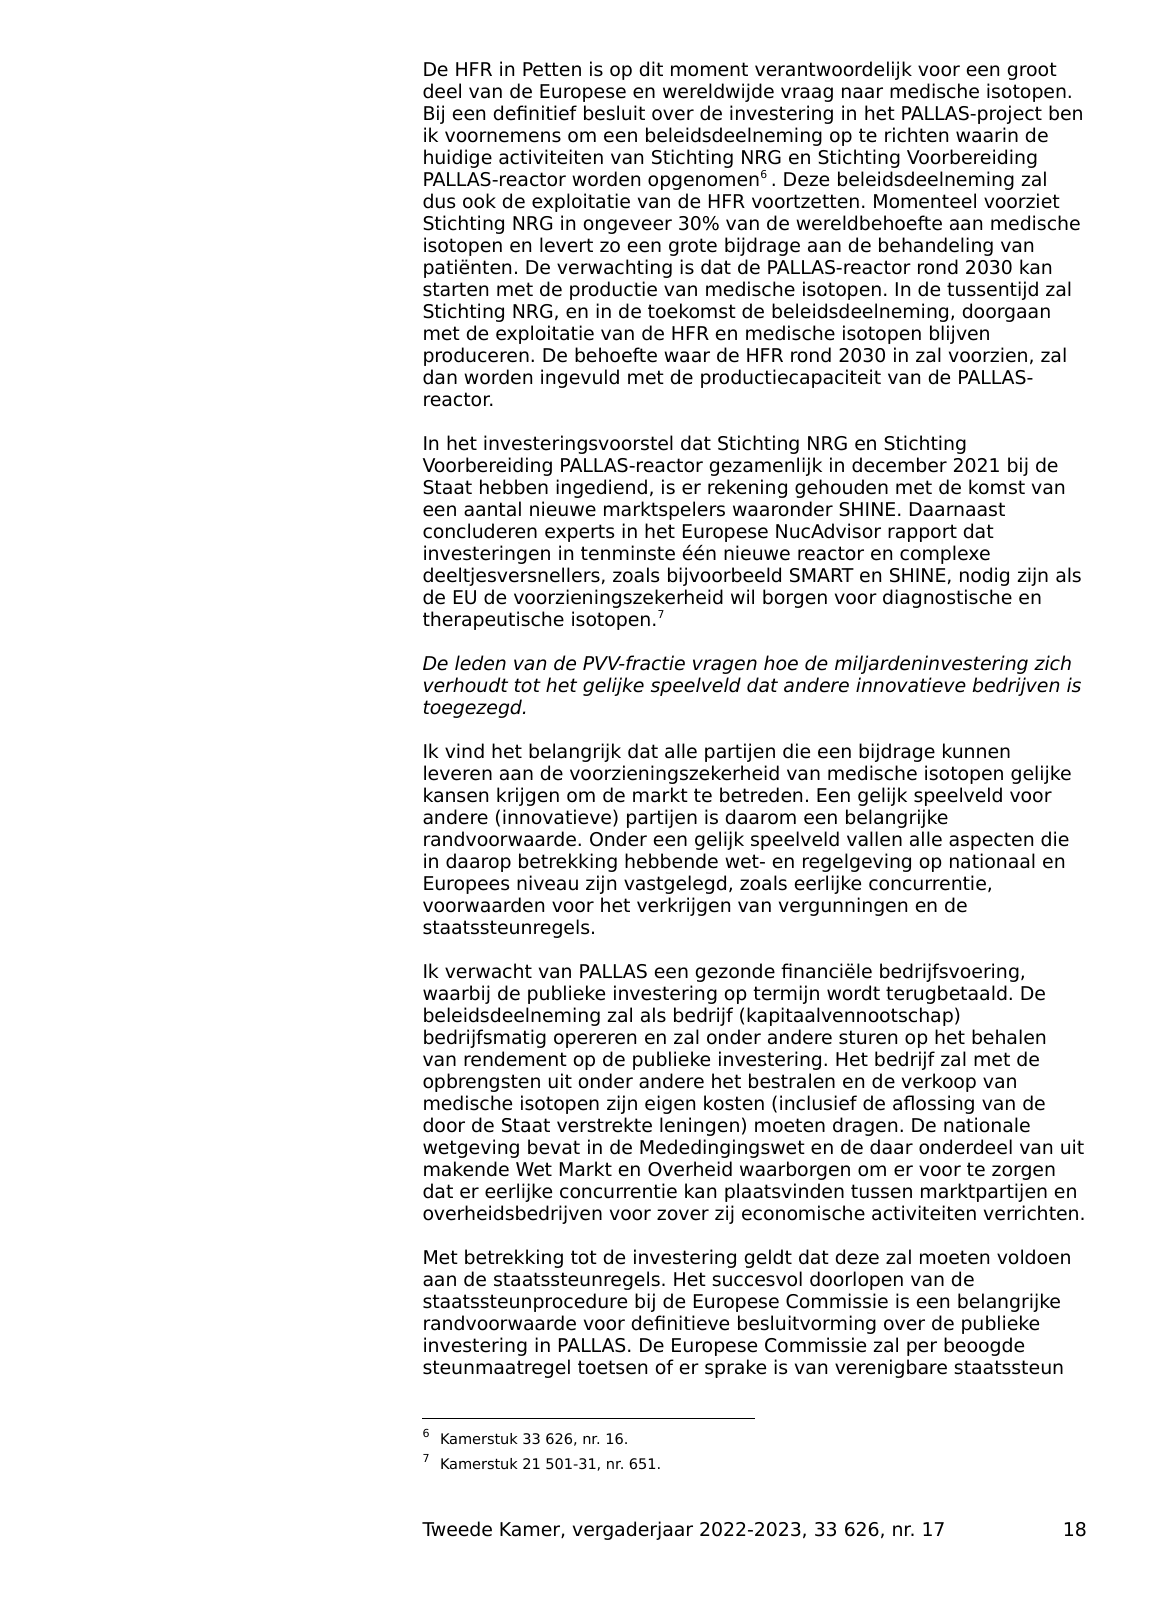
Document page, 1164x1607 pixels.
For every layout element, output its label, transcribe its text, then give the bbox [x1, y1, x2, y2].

text In het investeringsvoorstel dat Stichting NRG en Stichting Voorbereiding PALLAS-reactor gezamenlijk in december 2021 bij de Staat hebben ingediend, is er rekening gehouden met de komst van een aantal nieuwe marktspelers waaronder SHINE. Daarnaast concluderen experts in het Europese NucAdvisor rapport dat investeringen in tenminste één nieuwe reactor en complexe deeltjesversnellers, zoals bijvoorbeeld SMART en SHINE, nodig zijn als de EU de voorzieningszekerheid wil borgen voor diagnostische en therapeutische isotopen. [422, 433, 1087, 631]
text Ik vind het belangrijk dat alle partijen die een bijdrage kunnen leveren aan de voorzieningszekerheid van medische isotopen gelijke kansen krijgen om de markt te betreden. Een gelijk speelveld voor andere (innovatieve) partijen is daarom een belangrijke randvoorwaarde. Onder een gelijk speelveld vallen alle aspecten die in daarop betrekking hebbende wet- en regelgeving op nationaal en Europees niveau zijn vastgelegd, zoals eerlijke concurrentie, voorwaarden voor het verkrijgen van vergunningen en de staatssteunregels. [422, 741, 1087, 939]
text Kamerstuk 21 501-31, nr. 651. [422, 1452, 1087, 1474]
text Ik verwacht van PALLAS een gezonde financiële bedrijfsvoering, waarbij de publieke investering op termijn wordt terugbetaald. De beleidsdeelneming zal als bedrijf (kapitaalvennootschap) bedrijfsmatig opereren en zal onder andere sturen op het behalen van rendement op de publieke investering. Het bedrijf zal met de opbrengsten uit onder andere het bestralen en de verkoop van medische isotopen zijn eigen kosten (inclusief de aflossing van de door de Staat verstrekte leningen) moeten dragen. De nationale wetgeving bevat in de Mededingingswet en de daar onderdeel van uit makende Wet Markt en Overheid waarborgen om er voor te zorgen dat er eerlijke concurrentie kan plaatsvinden tussen marktpartijen en overheidsbedrijven voor zover zij economische activiteiten verrichten. [422, 961, 1087, 1225]
text Kamerstuk 33 626, nr. 16. [422, 1427, 1087, 1449]
text De leden van de PVV-fractie vragen hoe de miljardeninvestering zich verhoudt tot het gelijke speelveld dat andere innovatieve bedrijven is toegezegd. [422, 653, 1087, 719]
text De HFR in Petten is op dit moment verantwoordelijk voor een groot deel van de Europese en wereldwijde vraag naar medische isotopen. Bij een definitief besluit over de investering in het PALLAS-project ben ik voornemens om een beleidsdeelneming op te richten waarin de huidige activiteiten van Stichting NRG en Stichting Voorbereiding PALLAS-reactor worden opgenomen. Deze beleidsdeelneming zal dus ook de exploitatie van de HFR voortzetten. Momenteel voorziet Stichting NRG in ongeveer 30% van de wereldbehoefte aan medische isotopen en levert zo een grote bijdrage aan de behandeling van patiënten. De verwachting is dat de PALLAS-reactor rond 2030 kan starten met de productie van medische isotopen. In de tussentijd zal Stichting NRG, en in de toekomst de beleidsdeelneming, doorgaan met de exploitatie van de HFR en medische isotopen blijven produceren. De behoefte waar de HFR rond 2030 in zal voorzien, zal dan worden ingevuld met de productiecapaciteit van de PALLAS-reactor. [422, 59, 1087, 411]
text Met betrekking tot de investering geldt dat deze zal moeten voldoen aan de staatssteunregels. Het succesvol doorlopen van de staatssteunprocedure bij de Europese Commissie is een belangrijke randvoorwaarde voor definitieve besluitvorming over de publieke investering in PALLAS. De Europese Commissie zal per beoogde steunmaatregel toetsen of er sprake is van verenigbare staatssteun [422, 1247, 1087, 1379]
